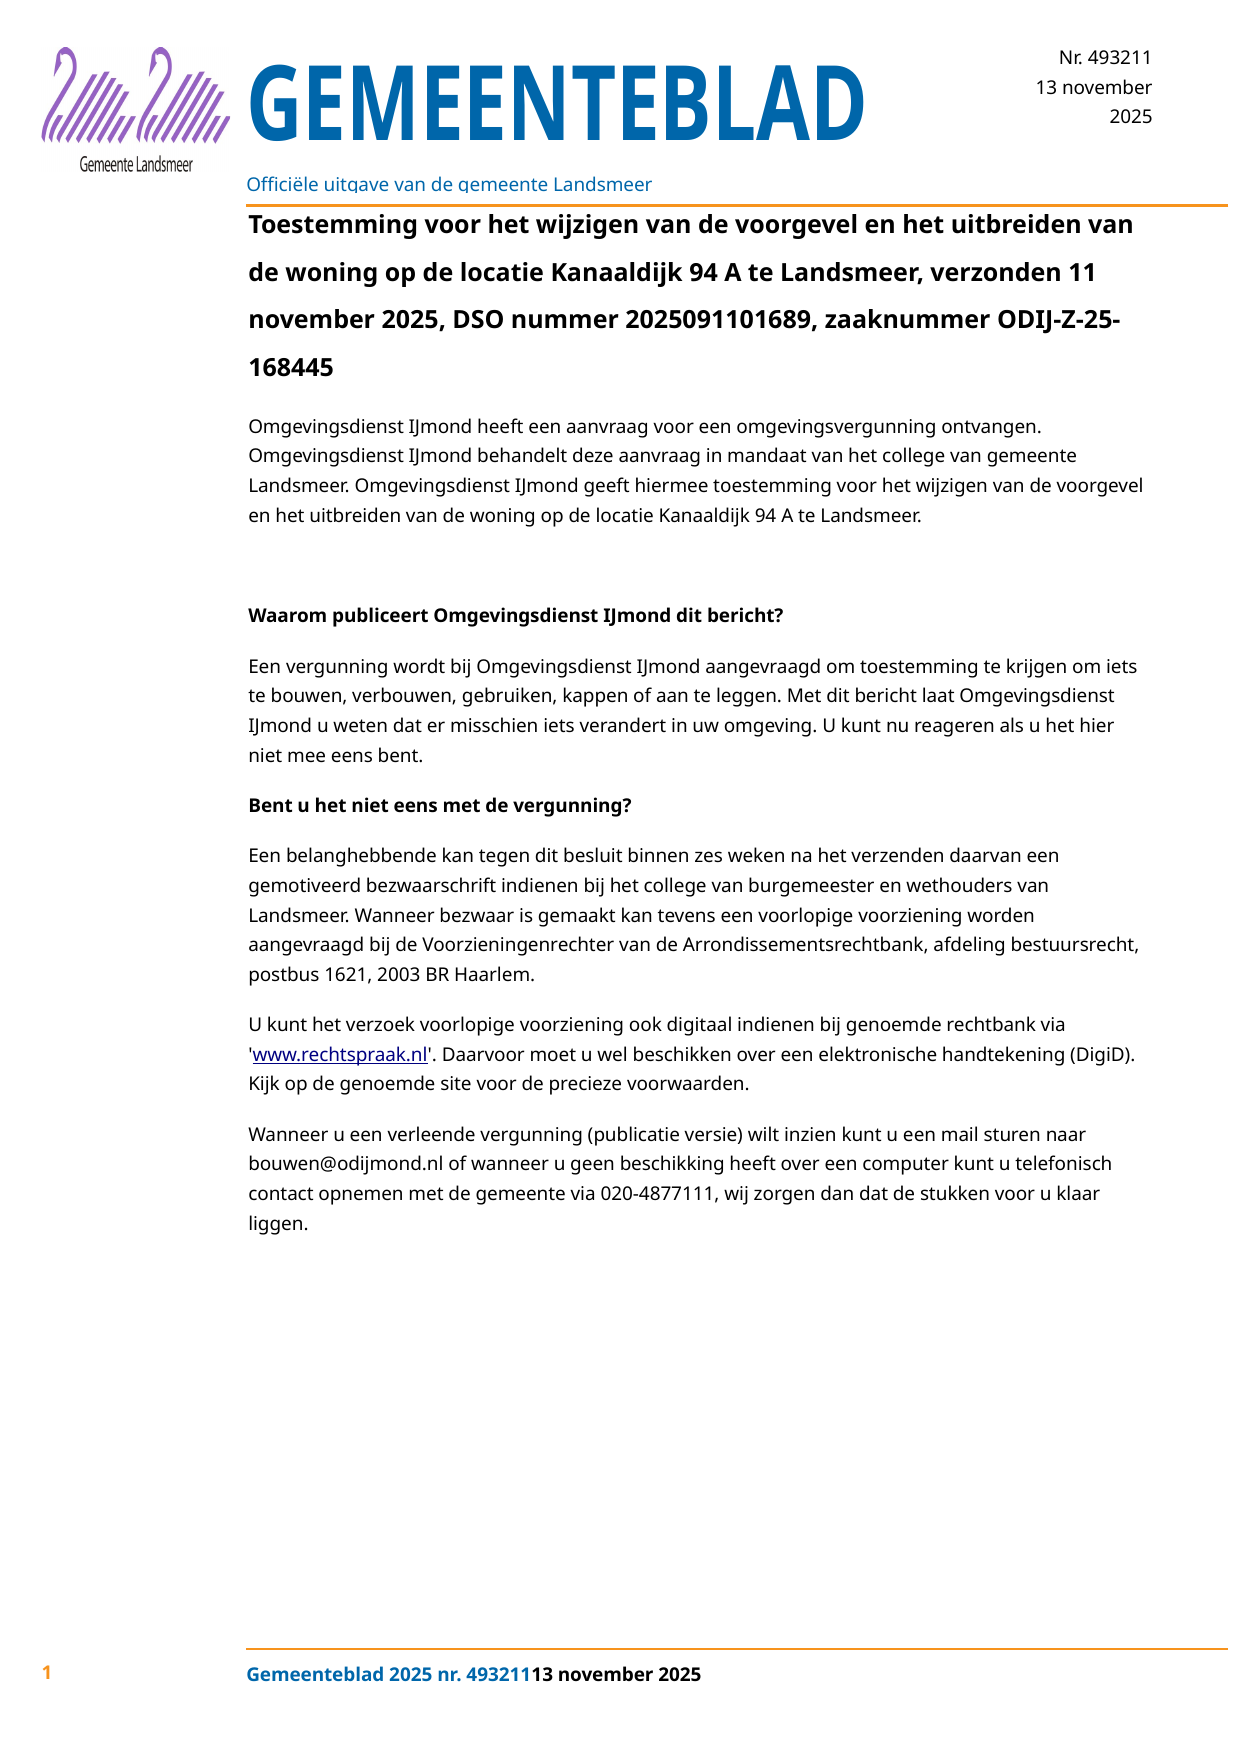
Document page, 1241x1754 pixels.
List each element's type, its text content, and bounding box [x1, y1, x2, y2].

text Omgevingsdienst IJmond heeft een aanvraag voor een omgevingsvergunning ontvangen. Omgevingsdienst IJmond behandelt deze aanvraag in mandaat van het college van gemeente Landsmeer. Omgevingsdienst IJmond geeft hiermee toestemming voor het wijzigen van de voorgevel en het uitbreiden van de woning op de locatie Kanaaldijk 94 A te Landsmeer. [248, 413, 1152, 528]
text Een belanghebbende kan tegen dit besluit binnen zes weken na het verzenden daarvan een gemotiveerd bezwaarschrift indienen bij het college van burgemeester en wethouders van Landsmeer. Wanneer bezwaar is gemaakt kan tevens een voorlopige voorziening worden aangevraagd bij de Voorzieningenrechter van de Arrondissementsrechtbank, afdeling bestuursrecht, postbus 1621, 2003 BR Haarlem. [248, 843, 1152, 987]
text Wanneer u een verleende vergunning (publicatie versie) wilt inzien kunt u een mail sturen naar bouwen@odijmond.nl of wanneer u geen beschikking heeft over een computer kunt u telefonisch contact opnemen met de gemeente via 020-4877111, wij zorgen dan dat de stukken voor u klaar liggen. [248, 1121, 1152, 1236]
text U kunt het verzoek voorlopige voorziening ook digitaal indienen bij genoemde rechtbank via 'www.rechtspraak.nl'. Daarvoor moet u wel beschikken over een elektronische handtekening (DigiD). Kijk op de genoemde site voor de precieze voorwaarden. [248, 1011, 1152, 1096]
text Bent u het niet eens met de vergunning? [248, 792, 1152, 818]
picture [41, 47, 231, 172]
text Toestemming voor het wijzigen van de voorgevel en het uitbreiden van de woning op de locatie Kanaaldijk 94 A te Landsmeer, verzonden 11 november 2025, DSO nummer 2025091101689, zaaknummer ODIJ-Z-25-168445 [248, 207, 1152, 384]
text Waarom publiceert Omgevingsdienst IJmond dit bericht? [248, 603, 1152, 628]
text Een vergunning wordt bij Omgevingsdienst IJmond aangevraagd om toestemming te krijgen om iets te bouwen, verbouwen, gebruiken, kappen of aan te leggen. Met dit bericht laat Omgevingsdienst IJmond u weten dat er misschien iets verandert in uw omgeving. U kunt nu reageren als u het hier niet mee eens bent. [248, 653, 1152, 768]
